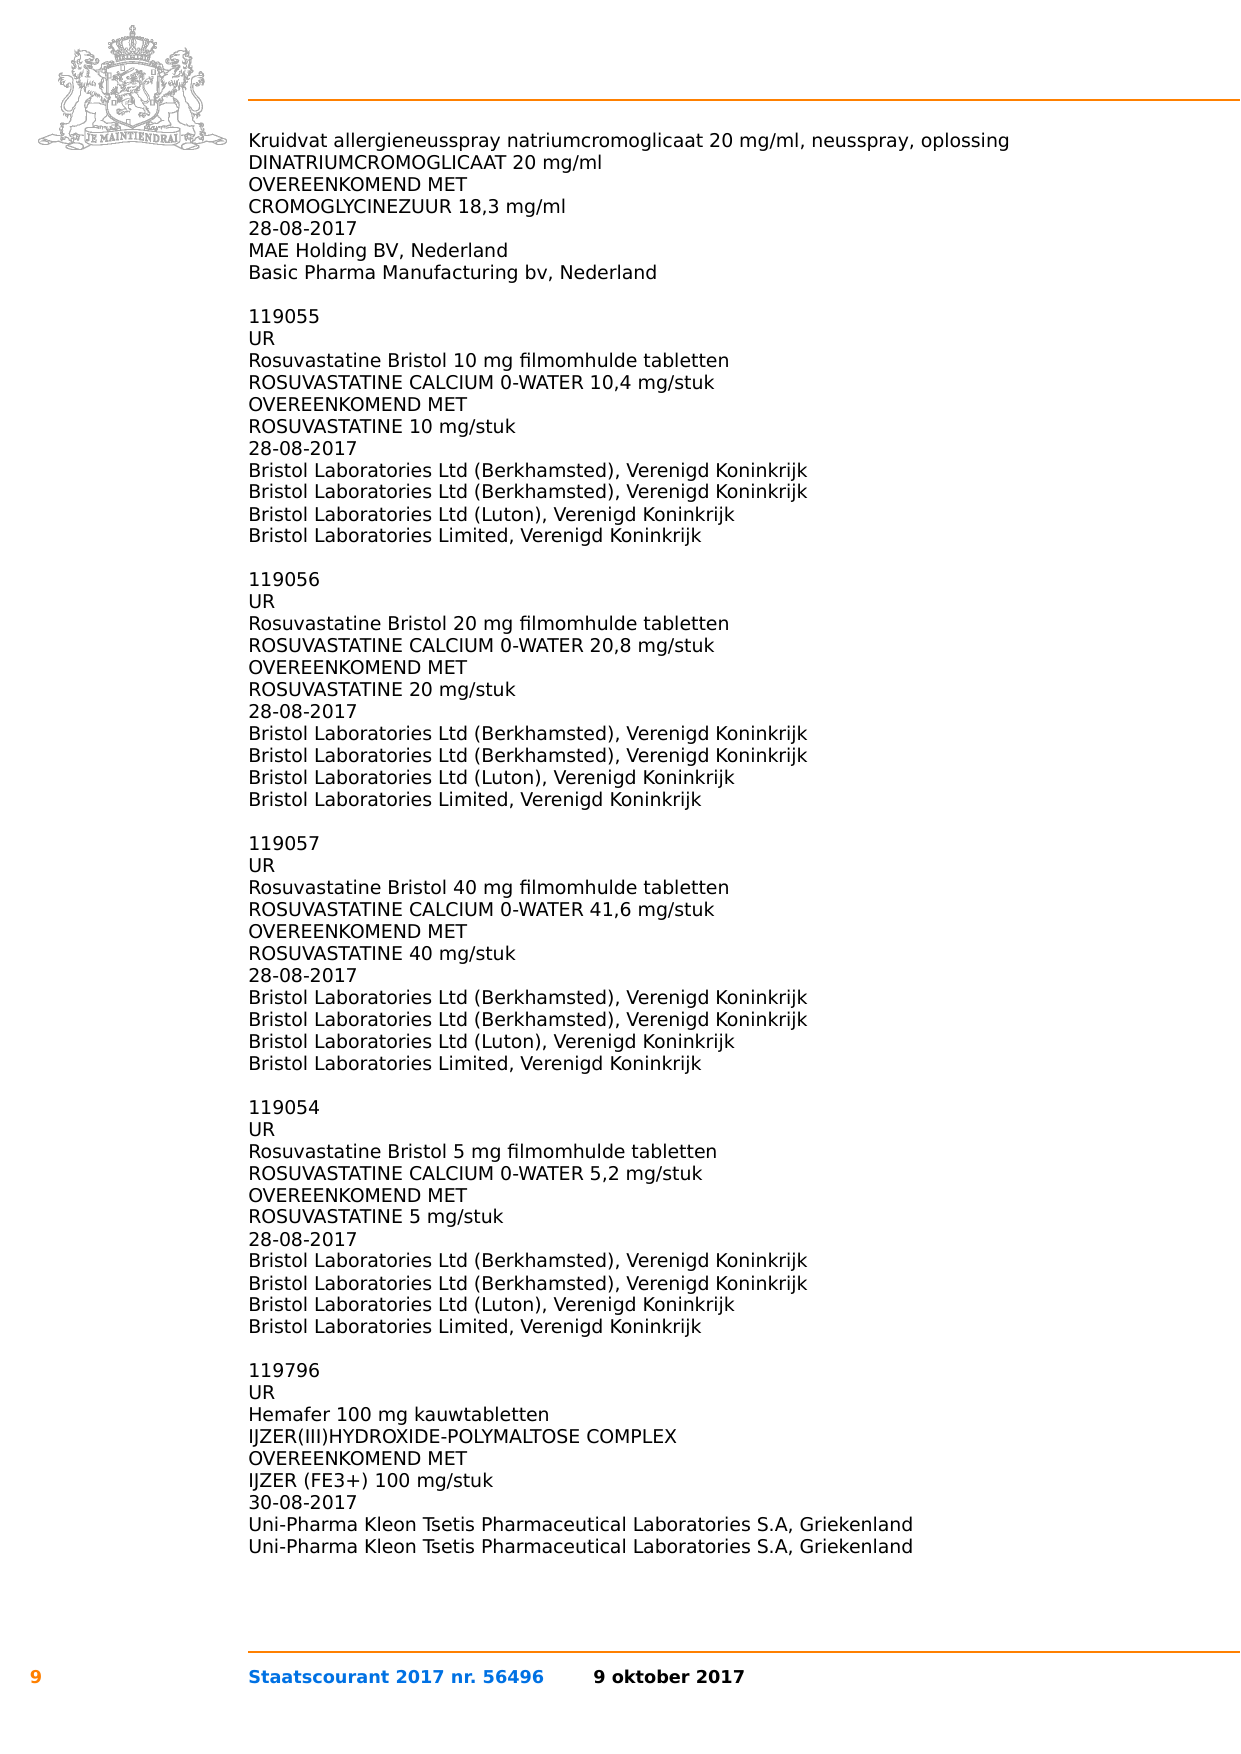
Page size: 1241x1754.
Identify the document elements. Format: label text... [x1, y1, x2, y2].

text OVEREENKOMEND MET [248, 174, 1163, 196]
text Bristol Laboratories Limited, Verenigd Koninkrijk [248, 789, 1163, 811]
text Bristol Laboratories Ltd (Berkhamsted), Verenigd Koninkrijk [248, 987, 1163, 1009]
text 119057 [248, 833, 1163, 855]
text ROSUVASTATINE 10 mg/stuk [248, 416, 1163, 437]
text UR [248, 855, 1163, 877]
text OVEREENKOMEND MET [248, 393, 1163, 416]
text Bristol Laboratories Ltd (Berkhamsted), Verenigd Koninkrijk [248, 723, 1163, 745]
text Bristol Laboratories Limited, Verenigd Koninkrijk [248, 1316, 1163, 1338]
text Bristol Laboratories Ltd (Berkhamsted), Verenigd Koninkrijk [248, 745, 1163, 767]
text OVEREENKOMEND MET [248, 1448, 1163, 1470]
text Hemafer 100 mg kauwtabletten [248, 1404, 1163, 1426]
text DINATRIUMCROMOGLICAAT 20 mg/ml [248, 152, 1163, 174]
text ROSUVASTATINE 40 mg/stuk [248, 943, 1163, 965]
text ROSUVASTATINE CALCIUM 0-WATER 20,8 mg/stuk [248, 635, 1163, 657]
text Bristol Laboratories Limited, Verenigd Koninkrijk [248, 525, 1163, 547]
text Bristol Laboratories Limited, Verenigd Koninkrijk [248, 1053, 1163, 1075]
text IJZER (FE3+) 100 mg/stuk [248, 1470, 1163, 1492]
text OVEREENKOMEND MET [248, 657, 1163, 679]
text Uni-Pharma Kleon Tsetis Pharmaceutical Laboratories S.A, Griekenland [248, 1536, 1163, 1558]
text MAE Holding BV, Nederland [248, 240, 1163, 262]
text UR [248, 1118, 1163, 1141]
text Bristol Laboratories Ltd (Luton), Verenigd Koninkrijk [248, 503, 1163, 525]
text 30-08-2017 [248, 1492, 1163, 1514]
text 119054 [248, 1097, 1163, 1118]
text Uni-Pharma Kleon Tsetis Pharmaceutical Laboratories S.A, Griekenland [248, 1514, 1163, 1536]
text 119796 [248, 1360, 1163, 1382]
text Bristol Laboratories Ltd (Berkhamsted), Verenigd Koninkrijk [248, 1009, 1163, 1031]
text UR [248, 328, 1163, 349]
text 28-08-2017 [248, 701, 1163, 723]
text Rosuvastatine Bristol 20 mg filmomhulde tabletten [248, 613, 1163, 635]
text 28-08-2017 [248, 965, 1163, 987]
text ROSUVASTATINE 5 mg/stuk [248, 1206, 1163, 1228]
text Rosuvastatine Bristol 5 mg filmomhulde tabletten [248, 1141, 1163, 1162]
text Bristol Laboratories Ltd (Berkhamsted), Verenigd Koninkrijk [248, 481, 1163, 503]
text Rosuvastatine Bristol 10 mg filmomhulde tabletten [248, 349, 1163, 372]
text Rosuvastatine Bristol 40 mg filmomhulde tabletten [248, 877, 1163, 899]
text ROSUVASTATINE CALCIUM 0-WATER 10,4 mg/stuk [248, 372, 1163, 393]
text CROMOGLYCINEZUUR 18,3 mg/ml [248, 196, 1163, 218]
text UR [248, 1382, 1163, 1404]
text Bristol Laboratories Ltd (Berkhamsted), Verenigd Koninkrijk [248, 459, 1163, 481]
text Bristol Laboratories Ltd (Berkhamsted), Verenigd Koninkrijk [248, 1272, 1163, 1294]
text Bristol Laboratories Ltd (Luton), Verenigd Koninkrijk [248, 767, 1163, 789]
picture [38, 25, 227, 150]
text ROSUVASTATINE CALCIUM 0-WATER 5,2 mg/stuk [248, 1162, 1163, 1184]
text OVEREENKOMEND MET [248, 1184, 1163, 1206]
text 119056 [248, 569, 1163, 591]
text 119055 [248, 306, 1163, 328]
text ROSUVASTATINE 20 mg/stuk [248, 679, 1163, 701]
text IJZER(III)HYDROXIDE-POLYMALTOSE COMPLEX [248, 1426, 1163, 1448]
text Bristol Laboratories Ltd (Berkhamsted), Verenigd Koninkrijk [248, 1250, 1163, 1272]
text UR [248, 591, 1163, 613]
text 28-08-2017 [248, 437, 1163, 459]
text 28-08-2017 [248, 218, 1163, 240]
text Bristol Laboratories Ltd (Luton), Verenigd Koninkrijk [248, 1031, 1163, 1053]
text OVEREENKOMEND MET [248, 921, 1163, 943]
text Bristol Laboratories Ltd (Luton), Verenigd Koninkrijk [248, 1294, 1163, 1316]
text 28-08-2017 [248, 1228, 1163, 1250]
text Kruidvat allergieneusspray natriumcromoglicaat 20 mg/ml, neusspray, oplossing [248, 130, 1163, 152]
text ROSUVASTATINE CALCIUM 0-WATER 41,6 mg/stuk [248, 899, 1163, 921]
text Basic Pharma Manufacturing bv, Nederland [248, 262, 1163, 284]
